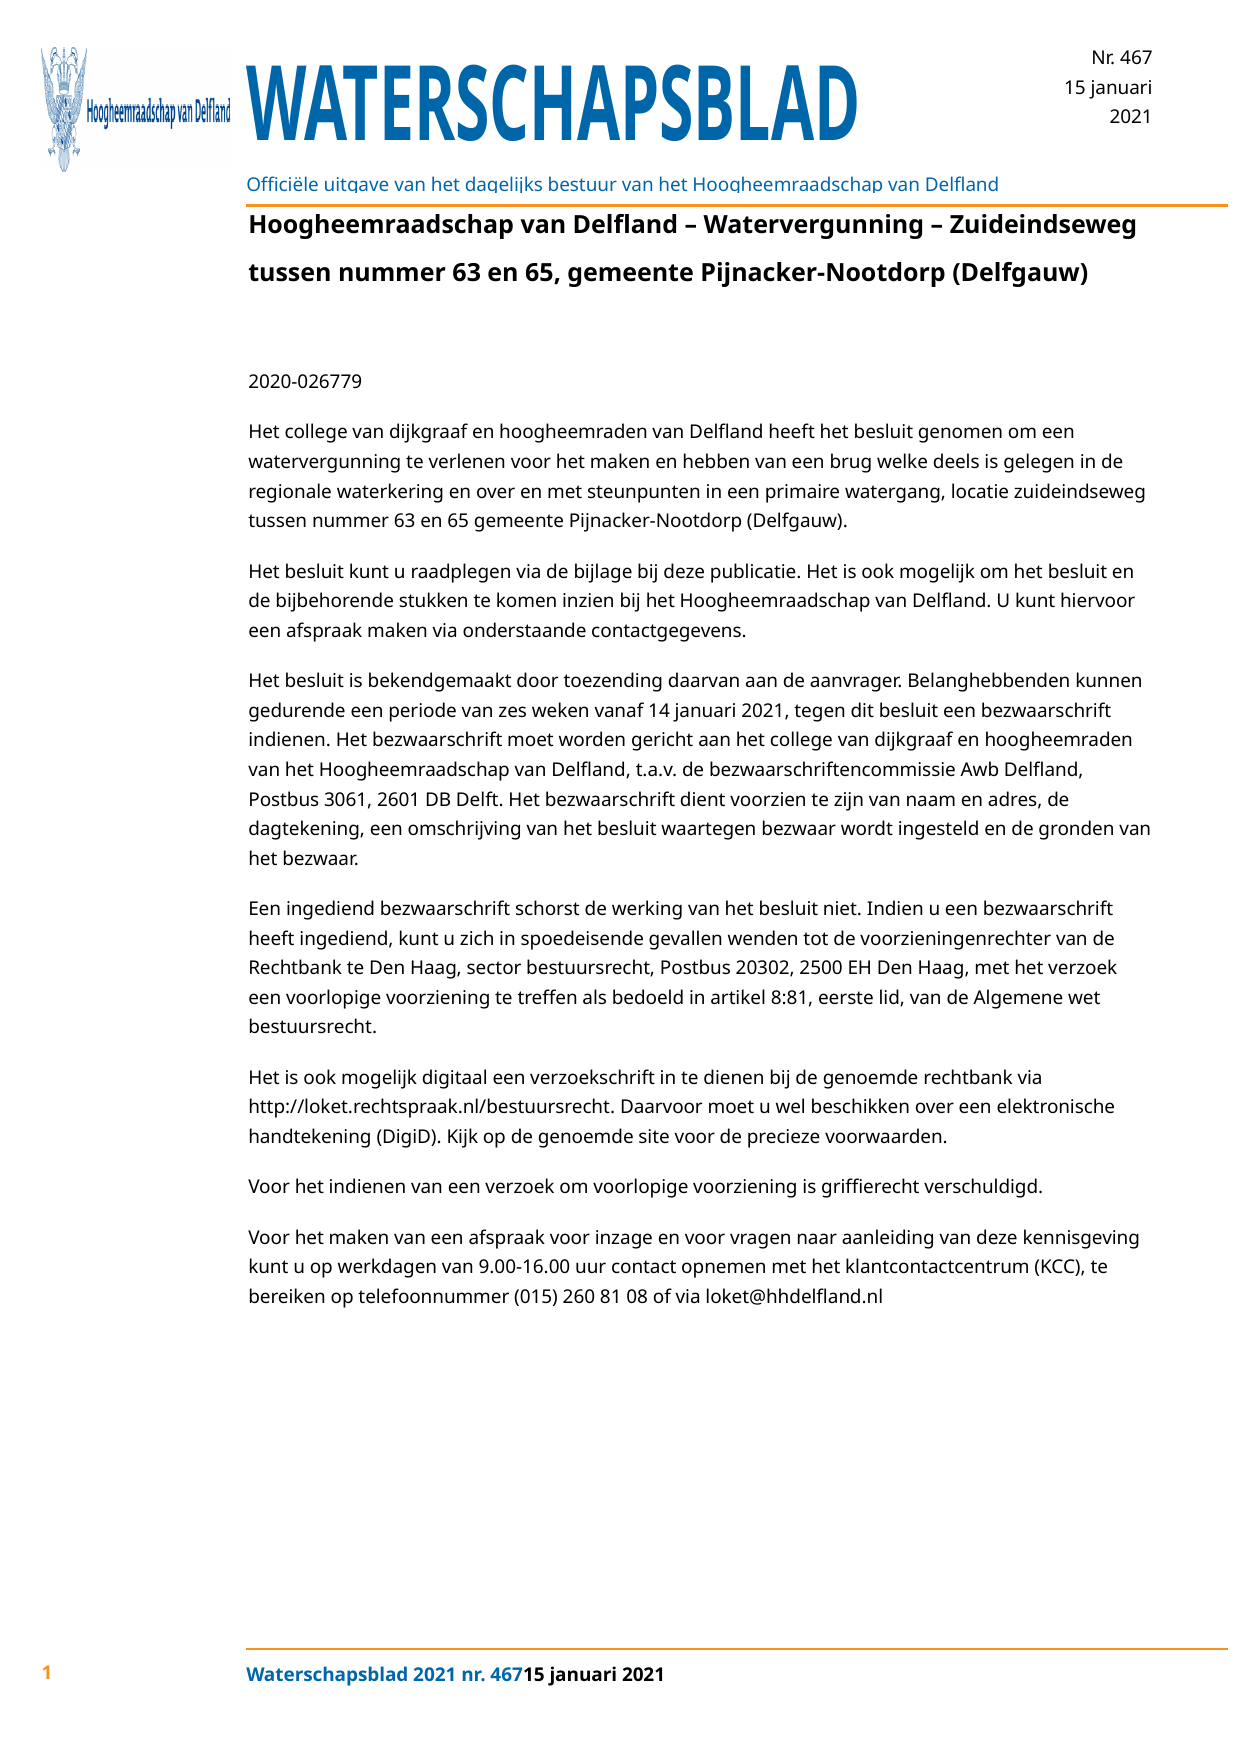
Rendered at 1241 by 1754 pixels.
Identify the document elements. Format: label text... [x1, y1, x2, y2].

text Het besluit kunt u raadplegen via de bijlage bij deze publicatie. Het is ook mogelijk om het besluit en de bijbehorende stukken te komen inzien bij het Hoogheemraadschap van Delfland. U kunt hiervoor een afspraak maken via onderstaande contactgegevens. [248, 558, 1152, 643]
text Het besluit is bekendgemaakt door toezending daarvan aan de aanvrager. Belanghebbenden kunnen gedurende een periode van zes weken vanaf 14 januari 2021, tegen dit besluit een bezwaarschrift indienen. Het bezwaarschrift moet worden gericht aan het college van dijkgraaf en hoogheemraden van het Hoogheemraadschap van Delfland, t.a.v. de bezwaarschriftencommissie Awb Delfland, Postbus 3061, 2601 DB Delft. Het bezwaarschrift dient voorzien te zijn van naam en adres, de dagtekening, een omschrijving van het besluit waartegen bezwaar wordt ingesteld en de gronden van het bezwaar. [248, 667, 1152, 871]
text Hoogheemraadschap van Delfland – Watervergunning – Zuideindseweg tussen nummer 63 en 65, gemeente Pijnacker-Nootdorp (Delfgauw) [248, 207, 1152, 288]
text Voor het indienen van een verzoek om voorlopige voorziening is griffierecht verschuldigd. [248, 1174, 1152, 1199]
text Het college van dijkgraaf en hoogheemraden van Delfland heeft het besluit genomen om een watervergunning te verlenen voor het maken en hebben van een brug welke deels is gelegen in de regionale waterkering en over en met steunpunten in een primaire watergang, locatie zuideindseweg tussen nummer 63 en 65 gemeente Pijnacker-Nootdorp (Delfgauw). [248, 419, 1152, 533]
text Een ingediend bezwaarschrift schorst de werking van het besluit niet. Indien u een bezwaarschrift heeft ingediend, kunt u zich in spoedeisende gevallen wenden tot de voorzieningenrechter van de Rechtbank te Den Haag, sector bestuursrecht, Postbus 20302, 2500 EH Den Haag, met het verzoek een voorlopige voorziening te treffen als bedoeld in artikel 8:81, eerste lid, van de Algemene wet bestuursrecht. [248, 895, 1152, 1039]
text Het is ook mogelijk digitaal een verzoekschrift in te dienen bij de genoemde rechtbank via http://loket.rechtspraak.nl/bestuursrecht. Daarvoor moet u wel beschikken over een elektronische handtekening (DigiD). Kijk op de genoemde site voor de precieze voorwaarden. [248, 1064, 1152, 1149]
text 2020-026779 [248, 368, 1152, 394]
text Voor het maken van een afspraak voor inzage en voor vragen naar aanleiding van deze kennisgeving kunt u op werkdagen van 9.00-16.00 uur contact opnemen met het klantcontactcentrum (KCC), te bereiken op telefoonnummer (015) 260 81 08 of via loket@hhdelfland.nl [248, 1224, 1152, 1309]
picture [41, 47, 231, 172]
